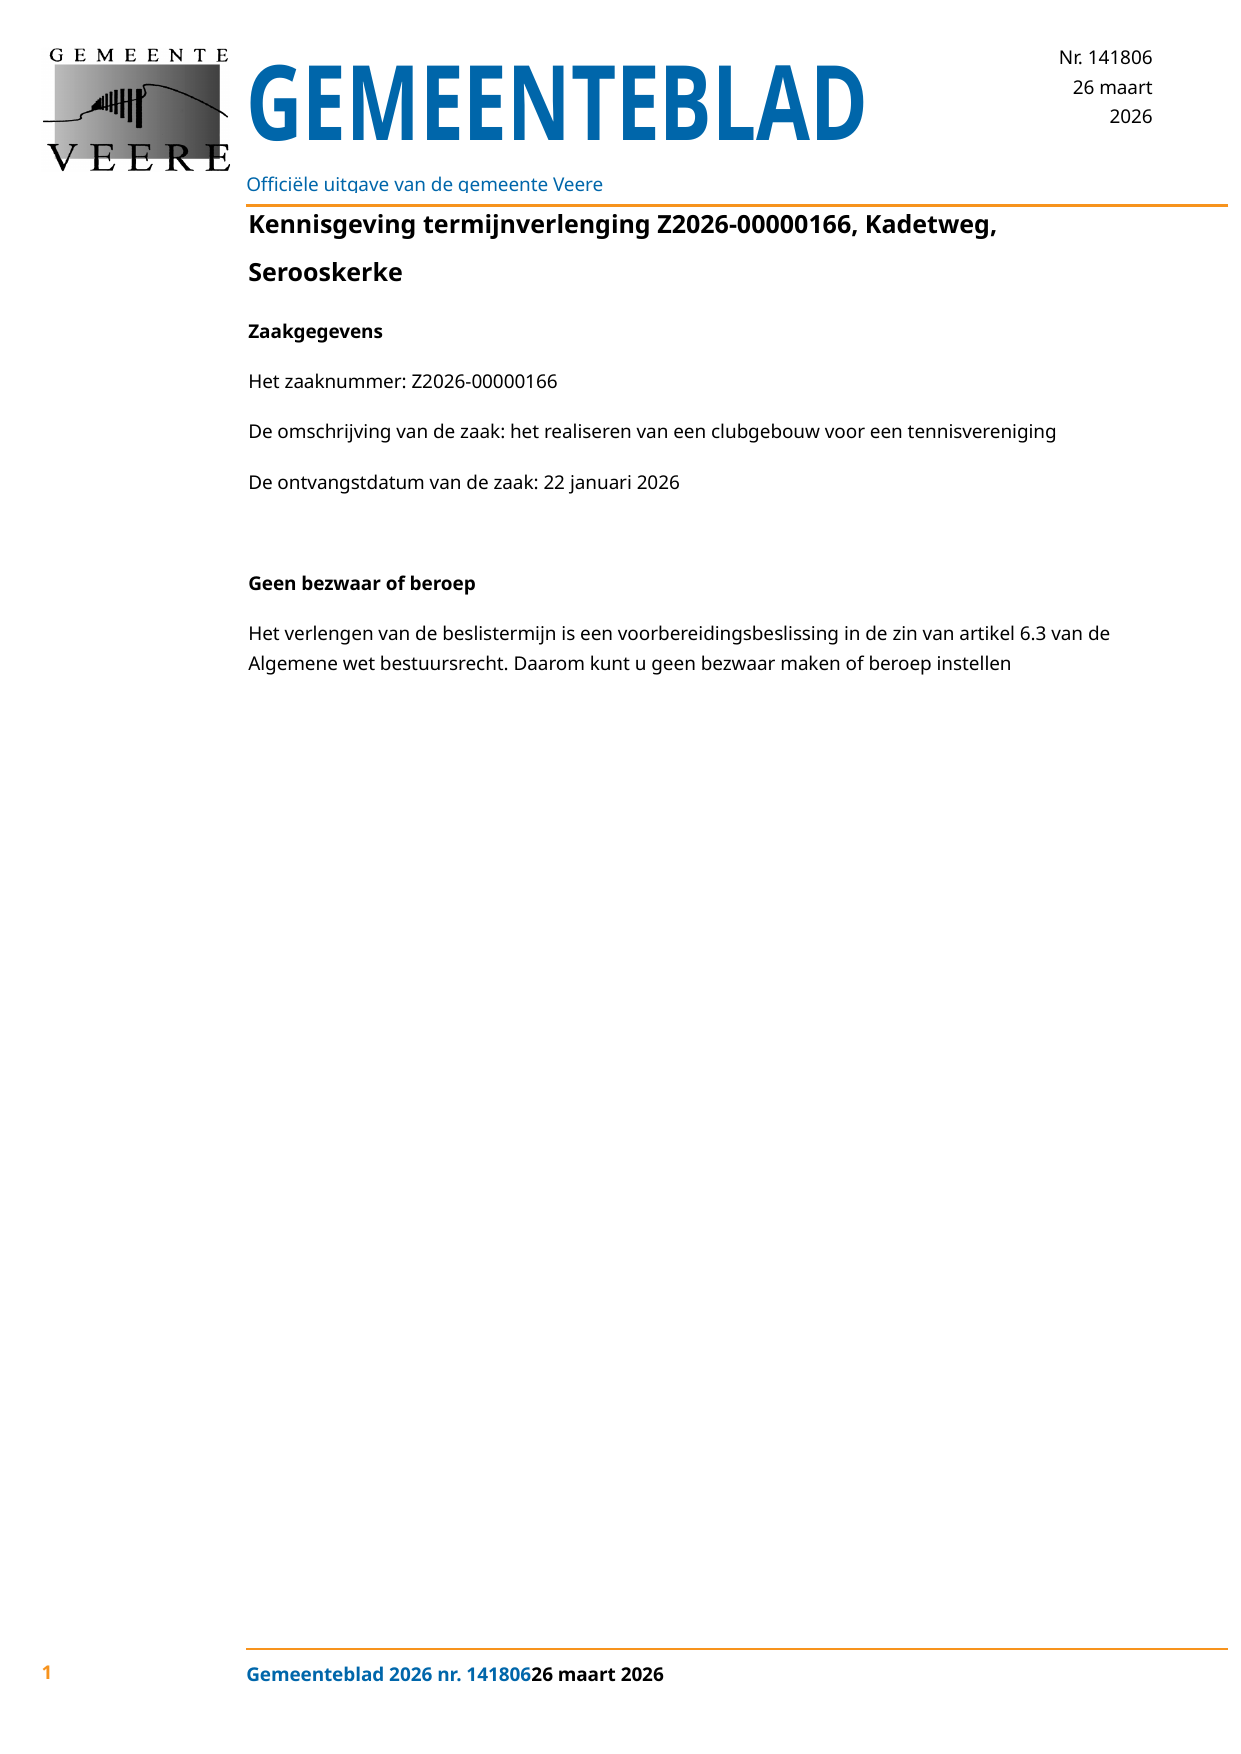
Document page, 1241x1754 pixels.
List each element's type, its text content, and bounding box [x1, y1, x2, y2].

text De omschrijving van de zaak: het realiseren van een clubgebouw voor een tennisvereniging [248, 419, 1152, 444]
text Het zaaknummer: Z2026-00000166 [248, 368, 1152, 394]
text De ontvangstdatum van de zaak: 22 januari 2026 [248, 469, 1152, 495]
text Kennisgeving termijnverlenging Z2026-00000166, Kadetweg, Serooskerke [248, 207, 1152, 288]
text Geen bezwaar of beroep [248, 570, 1152, 596]
picture [41, 47, 231, 172]
text Het verlengen van de beslistermijn is een voorbereidingsbeslissing in de zin van artikel 6.3 van de Algemene wet bestuursrecht. Daarom kunt u geen bezwaar maken of beroep instellen [248, 620, 1152, 676]
text Zaakgegevens [248, 318, 1152, 344]
